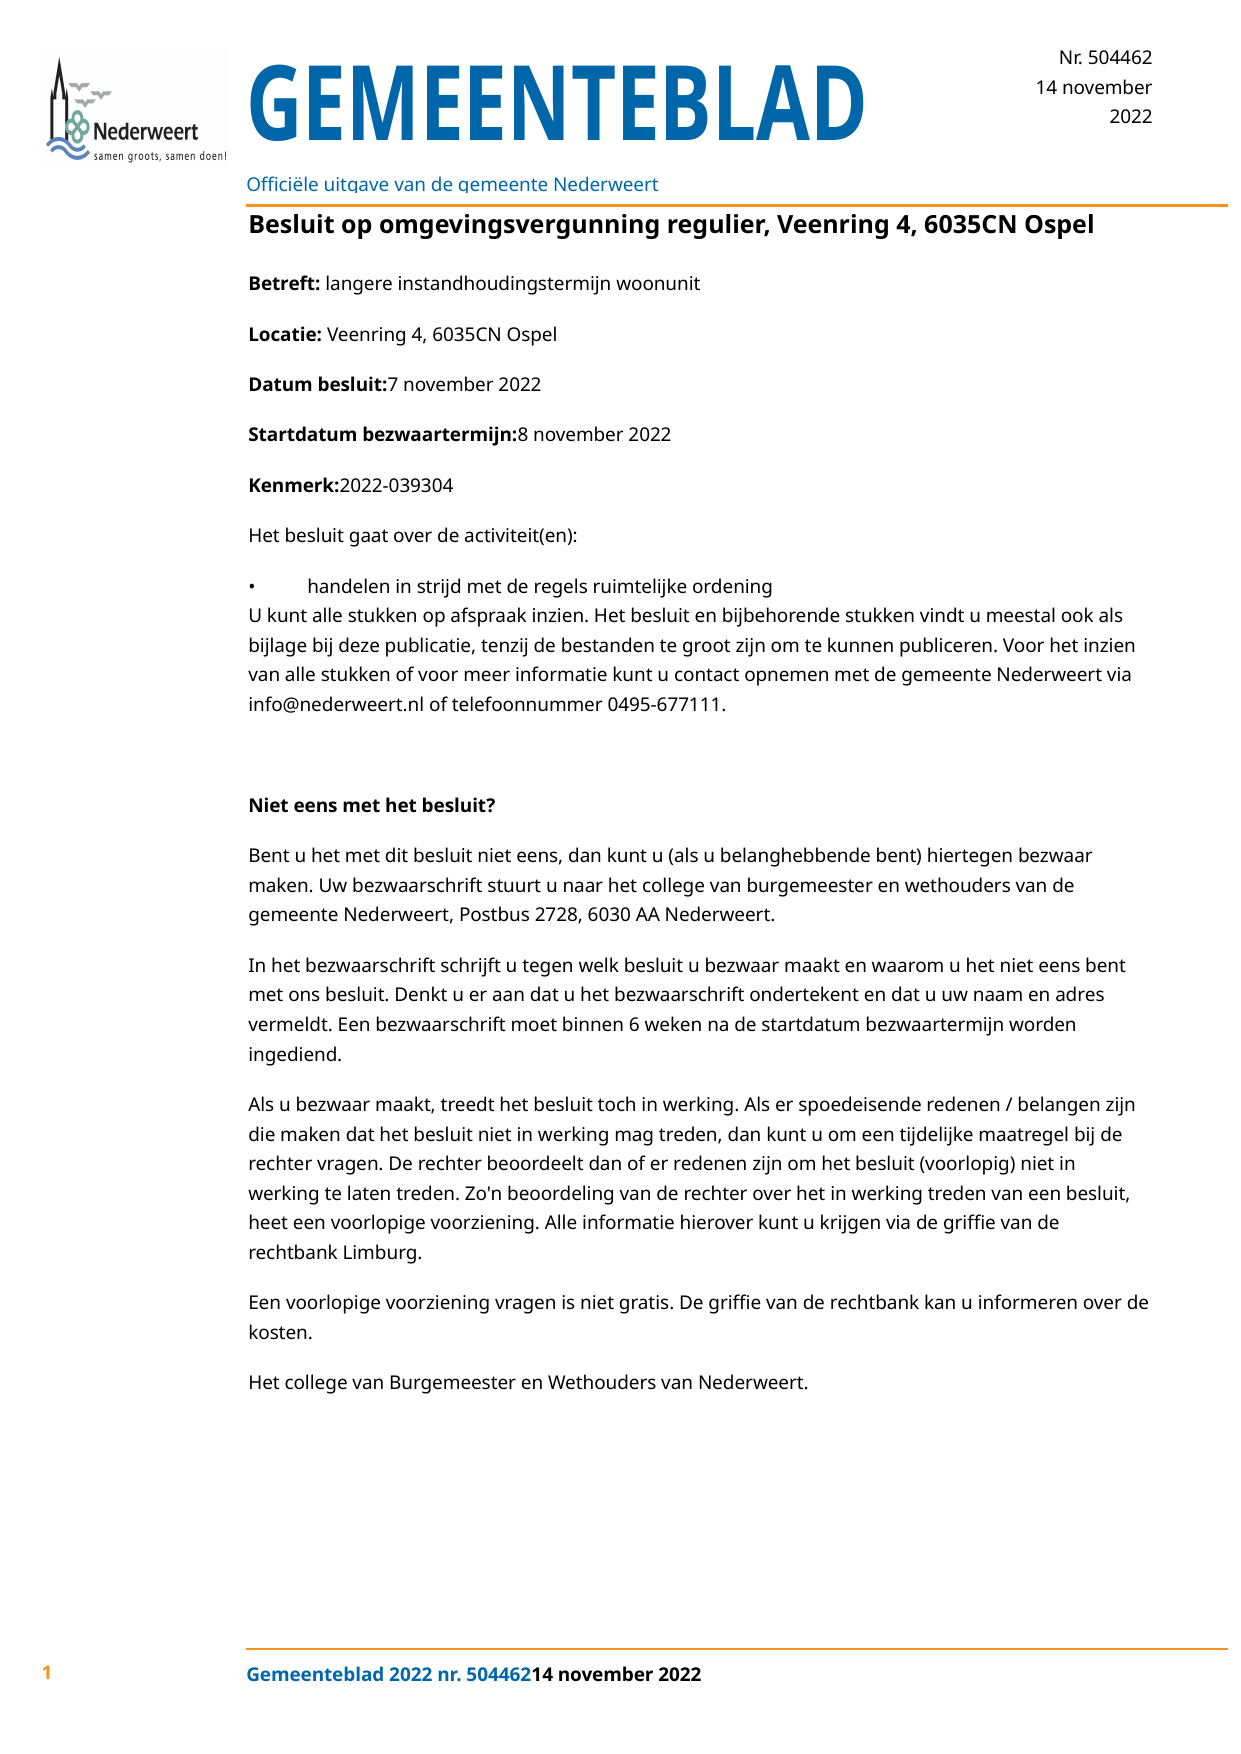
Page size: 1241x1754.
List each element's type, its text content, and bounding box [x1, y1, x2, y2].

text Het college van Burgemeester en Wethouders van Nederweert. [248, 1369, 1152, 1395]
text Betreft: langere instandhoudingstermijn woonunit [248, 270, 1152, 296]
text Datum besluit:7 november 2022 [248, 371, 1152, 397]
text Niet eens met het besluit? [248, 792, 1152, 818]
text Een voorlopige voorziening vragen is niet gratis. De griffie van de rechtbank kan u informeren over de kosten. [248, 1289, 1152, 1345]
picture [41, 47, 231, 172]
text Bent u het met dit besluit niet eens, dan kunt u (als u belanghebbende bent) hiertegen bezwaar maken. Uw bezwaarschrift stuurt u naar het college van burgemeester en wethouders van de gemeente Nederweert, Postbus 2728, 6030 AA Nederweert. [248, 842, 1152, 927]
text Kenmerk:2022-039304 [248, 472, 1152, 498]
text Startdatum bezwaartermijn:8 november 2022 [248, 422, 1152, 447]
text In het bezwaarschrift schrijft u tegen welk besluit u bezwaar maakt en waarom u het niet eens bent met ons besluit. Denkt u er aan dat u het bezwaarschrift ondertekent en dat u uw naam en adres vermeldt. Een bezwaarschrift moet binnen 6 weken na de startdatum bezwaartermijn worden ingediend. [248, 952, 1152, 1066]
text Locatie: Veenring 4, 6035CN Ospel [248, 321, 1152, 346]
text Het besluit gaat over de activiteit(en): [248, 522, 1152, 548]
text Besluit op omgevingsvergunning regulier, Veenring 4, 6035CN Ospel [248, 207, 1152, 241]
list handelen in strijd met de regels ruimtelijke ordening [248, 573, 1152, 598]
text U kunt alle stukken op afspraak inzien. Het besluit en bijbehorende stukken vindt u meestal ook als bijlage bij deze publicatie, tenzij de bestanden te groot zijn om te kunnen publiceren. Voor het inzien van alle stukken of voor meer informatie kunt u contact opnemen met de gemeente Nederweert via info@nederweert.nl of telefoonnummer 0495-677111. [248, 602, 1152, 717]
text Als u bezwaar maakt, treedt het besluit toch in werking. Als er spoedeisende redenen / belangen zijn die maken dat het besluit niet in werking mag treden, dan kunt u om een tijdelijke maatregel bij de rechter vragen. De rechter beoordeelt dan of er redenen zijn om het besluit (voorlopig) niet in werking te laten treden. Zo'n beoordeling van de rechter over het in werking treden van een besluit, heet een voorlopige voorziening. Alle informatie hierover kunt u krijgen via de griffie van de rechtbank Limburg. [248, 1091, 1152, 1265]
